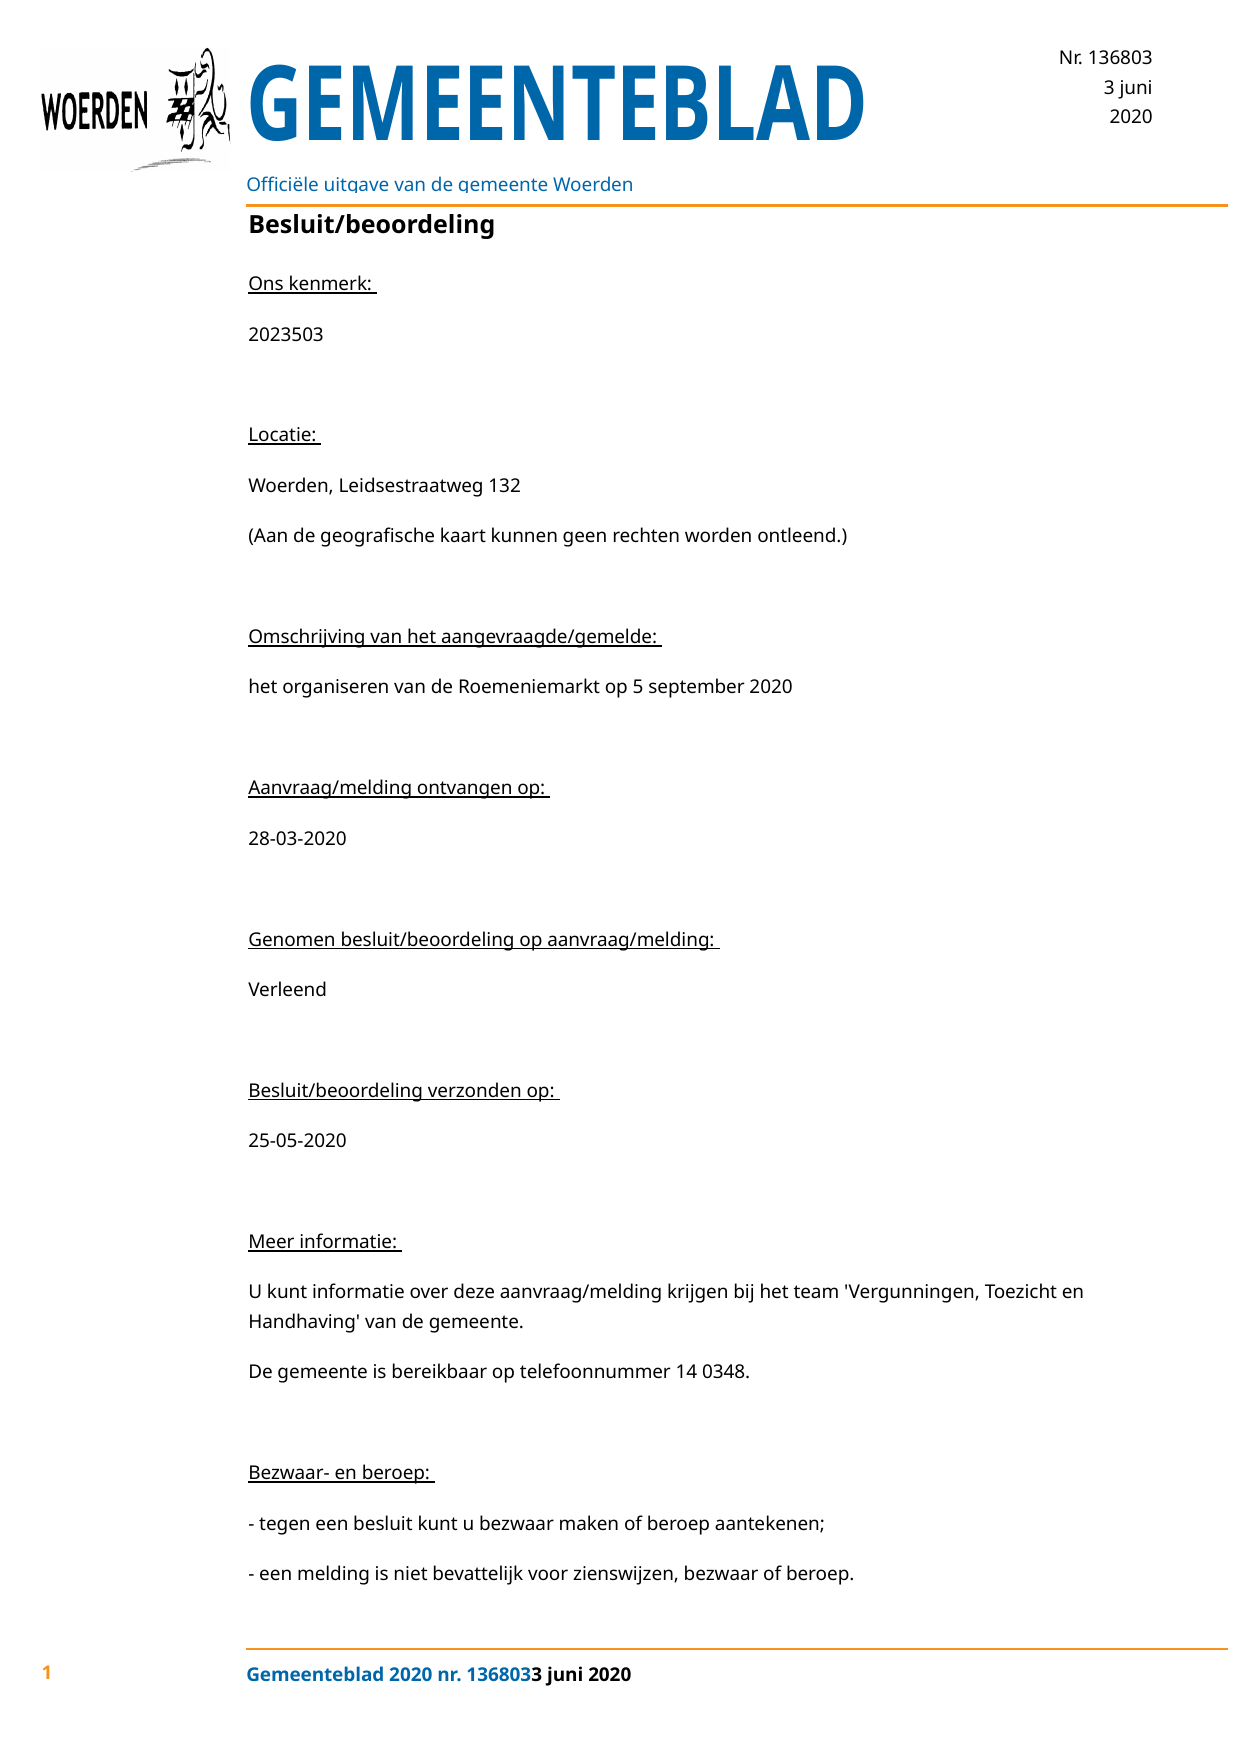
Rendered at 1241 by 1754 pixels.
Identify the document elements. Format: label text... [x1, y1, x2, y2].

text Verleend [248, 976, 1152, 1002]
text 2023503 [248, 321, 1152, 346]
text Locatie: [248, 422, 1152, 447]
text De gemeente is bereikbaar op telefoonnummer 14 0348. [248, 1359, 1152, 1384]
text Bezwaar- en beroep: [248, 1459, 1152, 1485]
text Besluit/beoordeling verzonden op: [248, 1077, 1152, 1103]
text - tegen een besluit kunt u bezwaar maken of beroep aantekenen; [248, 1510, 1152, 1536]
text Aanvraag/melding ontvangen op: [248, 774, 1152, 800]
text 25-05-2020 [248, 1127, 1152, 1153]
text 28-03-2020 [248, 825, 1152, 851]
text Genomen besluit/beoordeling op aanvraag/melding: [248, 926, 1152, 951]
picture [41, 47, 231, 172]
text Woerden, Leidsestraatweg 132 [248, 472, 1152, 498]
text Besluit/beoordeling [248, 207, 1152, 241]
text Ons kenmerk: [248, 270, 1152, 296]
text (Aan de geografische kaart kunnen geen rechten worden ontleend.) [248, 522, 1152, 548]
text Meer informatie: [248, 1228, 1152, 1254]
text het organiseren van de Roemeniemarkt op 5 september 2020 [248, 674, 1152, 699]
text U kunt informatie over deze aanvraag/melding krijgen bij het team 'Vergunningen, Toezicht en Handhaving' van de gemeente. [248, 1279, 1152, 1334]
text Omschrijving van het aangevraagde/gemelde: [248, 623, 1152, 649]
text - een melding is niet bevattelijk voor zienswijzen, bezwaar of beroep. [248, 1560, 1152, 1586]
